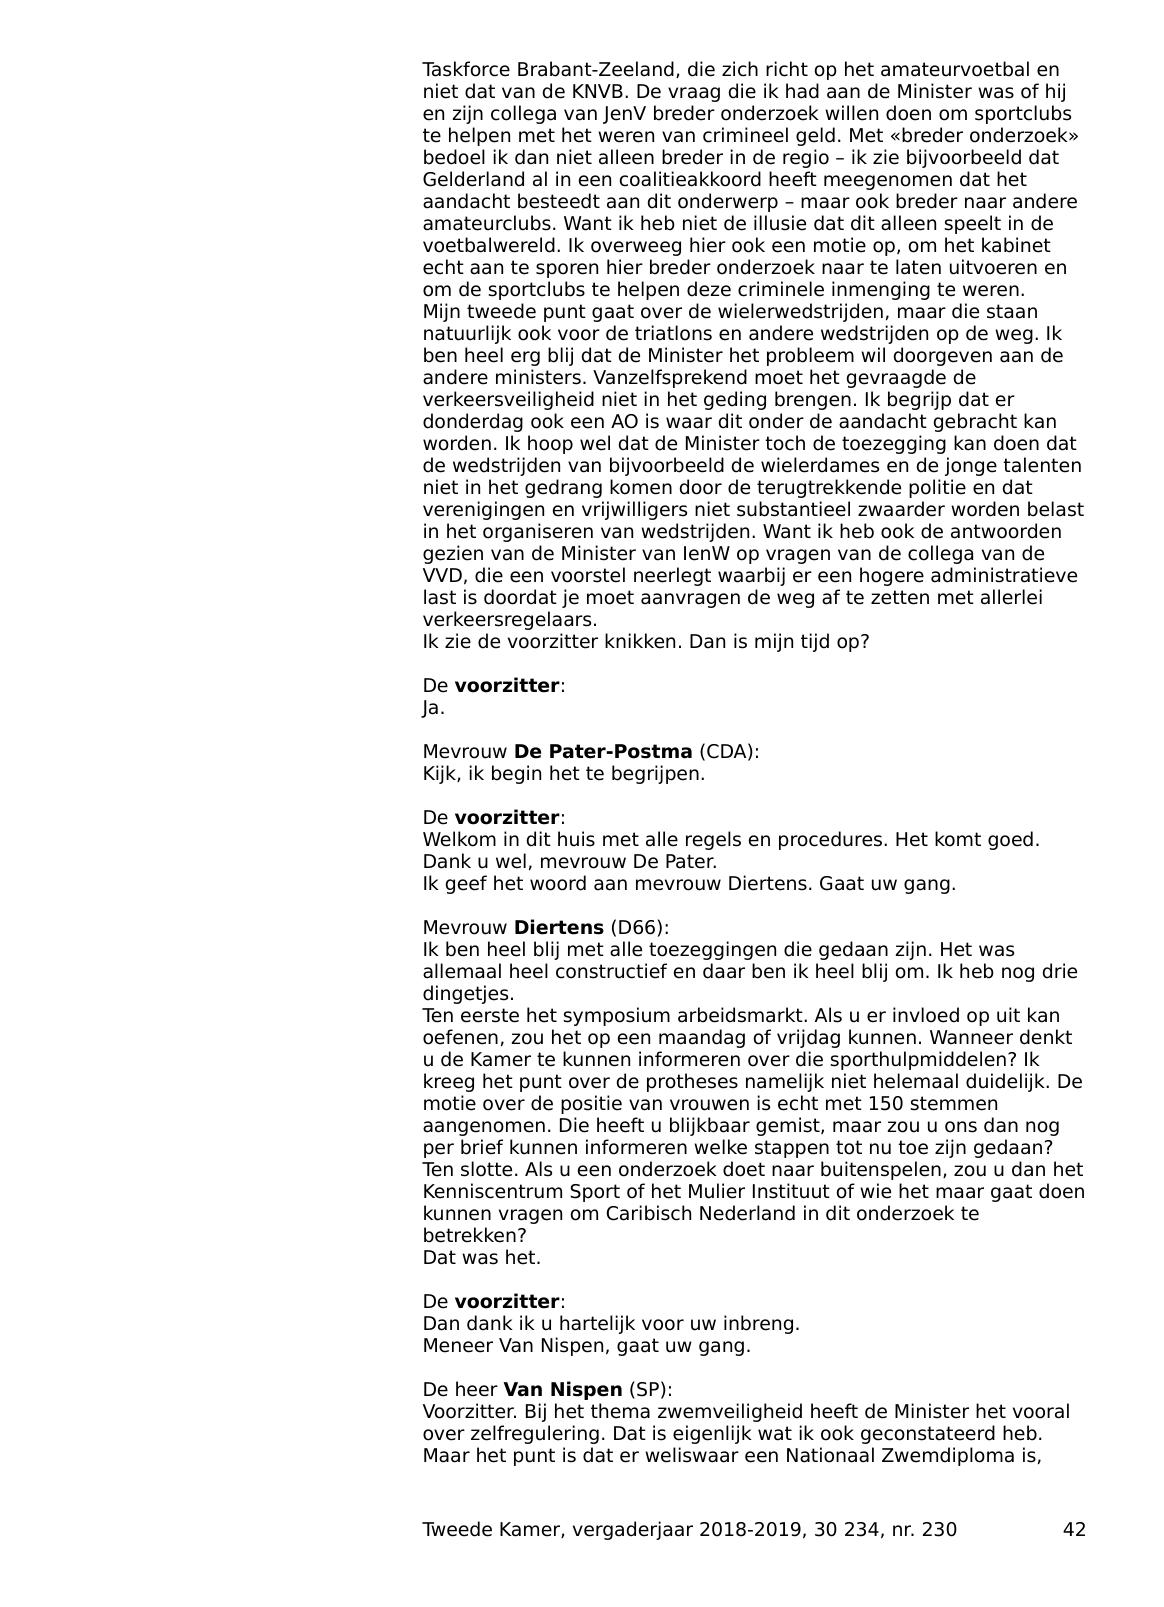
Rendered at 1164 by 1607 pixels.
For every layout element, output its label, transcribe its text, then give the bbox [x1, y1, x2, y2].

text Mevrouw De Pater-Postma (CDA): [422, 741, 1087, 763]
text Ik ben heel blij met alle toezeggingen die gedaan zijn. Het was allemaal heel constructief en daar ben ik heel blij om. Ik heb nog drie dingetjes. [422, 939, 1087, 1005]
text De heer Van Nispen (SP): [422, 1379, 1087, 1401]
text Ik geef het woord aan mevrouw Diertens. Gaat uw gang. [422, 873, 1087, 895]
text De voorzitter: [422, 1291, 1087, 1313]
text De voorzitter: [422, 675, 1087, 697]
text Dat was het. [422, 1247, 1087, 1269]
text Ten slotte. Als u een onderzoek doet naar buitenspelen, zou u dan het Kenniscentrum Sport of het Mulier Instituut of wie het maar gaat doen kunnen vragen om Caribisch Nederland in dit onderzoek te betrekken? [422, 1159, 1087, 1247]
text Kijk, ik begin het te begrijpen. [422, 763, 1087, 785]
text Ja. [422, 697, 1087, 719]
text Dan dank ik u hartelijk voor uw inbreng. [422, 1313, 1087, 1335]
text Taskforce Brabant-Zeeland, die zich richt op het amateurvoetbal en niet dat van de KNVB. De vraag die ik had aan de Minister was of hij en zijn collega van JenV breder onderzoek willen doen om sportclubs te helpen met het weren van crimineel geld. Met «breder onderzoek» bedoel ik dan niet alleen breder in de regio – ik zie bijvoorbeeld dat Gelderland al in een coalitieakkoord heeft meegenomen dat het aandacht besteedt aan dit onderwerp – maar ook breder naar andere amateurclubs. Want ik heb niet de illusie dat dit alleen speelt in de voetbalwereld. Ik overweeg hier ook een motie op, om het kabinet echt aan te sporen hier breder onderzoek naar te laten uitvoeren en om de sportclubs te helpen deze criminele inmenging te weren. [422, 59, 1087, 301]
text De voorzitter: [422, 807, 1087, 829]
text Ten eerste het symposium arbeidsmarkt. Als u er invloed op uit kan oefenen, zou het op een maandag of vrijdag kunnen. Wanneer denkt u de Kamer te kunnen informeren over die sporthulpmiddelen? Ik kreeg het punt over de protheses namelijk niet helemaal duidelijk. De motie over de positie van vrouwen is echt met 150 stemmen aangenomen. Die heeft u blijkbaar gemist, maar zou u ons dan nog per brief kunnen informeren welke stappen tot nu toe zijn gedaan? [422, 1005, 1087, 1159]
text Meneer Van Nispen, gaat uw gang. [422, 1335, 1087, 1357]
text Welkom in dit huis met alle regels en procedures. Het komt goed. Dank u wel, mevrouw De Pater. [422, 829, 1087, 873]
text Mevrouw Diertens (D66): [422, 917, 1087, 939]
text Mijn tweede punt gaat over de wielerwedstrijden, maar die staan natuurlijk ook voor de triatlons en andere wedstrijden op de weg. Ik ben heel erg blij dat de Minister het probleem wil doorgeven aan de andere ministers. Vanzelfsprekend moet het gevraagde de verkeersveiligheid niet in het geding brengen. Ik begrijp dat er donderdag ook een AO is waar dit onder de aandacht gebracht kan worden. Ik hoop wel dat de Minister toch de toezegging kan doen dat de wedstrijden van bijvoorbeeld de wielerdames en de jonge talenten niet in het gedrang komen door de terugtrekkende politie en dat verenigingen en vrijwilligers niet substantieel zwaarder worden belast in het organiseren van wedstrijden. Want ik heb ook de antwoorden gezien van de Minister van IenW op vragen van de collega van de VVD, die een voorstel neerlegt waarbij er een hogere administratieve last is doordat je moet aanvragen de weg af te zetten met allerlei verkeersregelaars. [422, 301, 1087, 631]
text Ik zie de voorzitter knikken. Dan is mijn tijd op? [422, 631, 1087, 652]
text Voorzitter. Bij het thema zwemveiligheid heeft de Minister het vooral over zelfregulering. Dat is eigenlijk wat ik ook geconstateerd heb. Maar het punt is dat er weliswaar een Nationaal Zwemdiploma is, [422, 1401, 1087, 1467]
